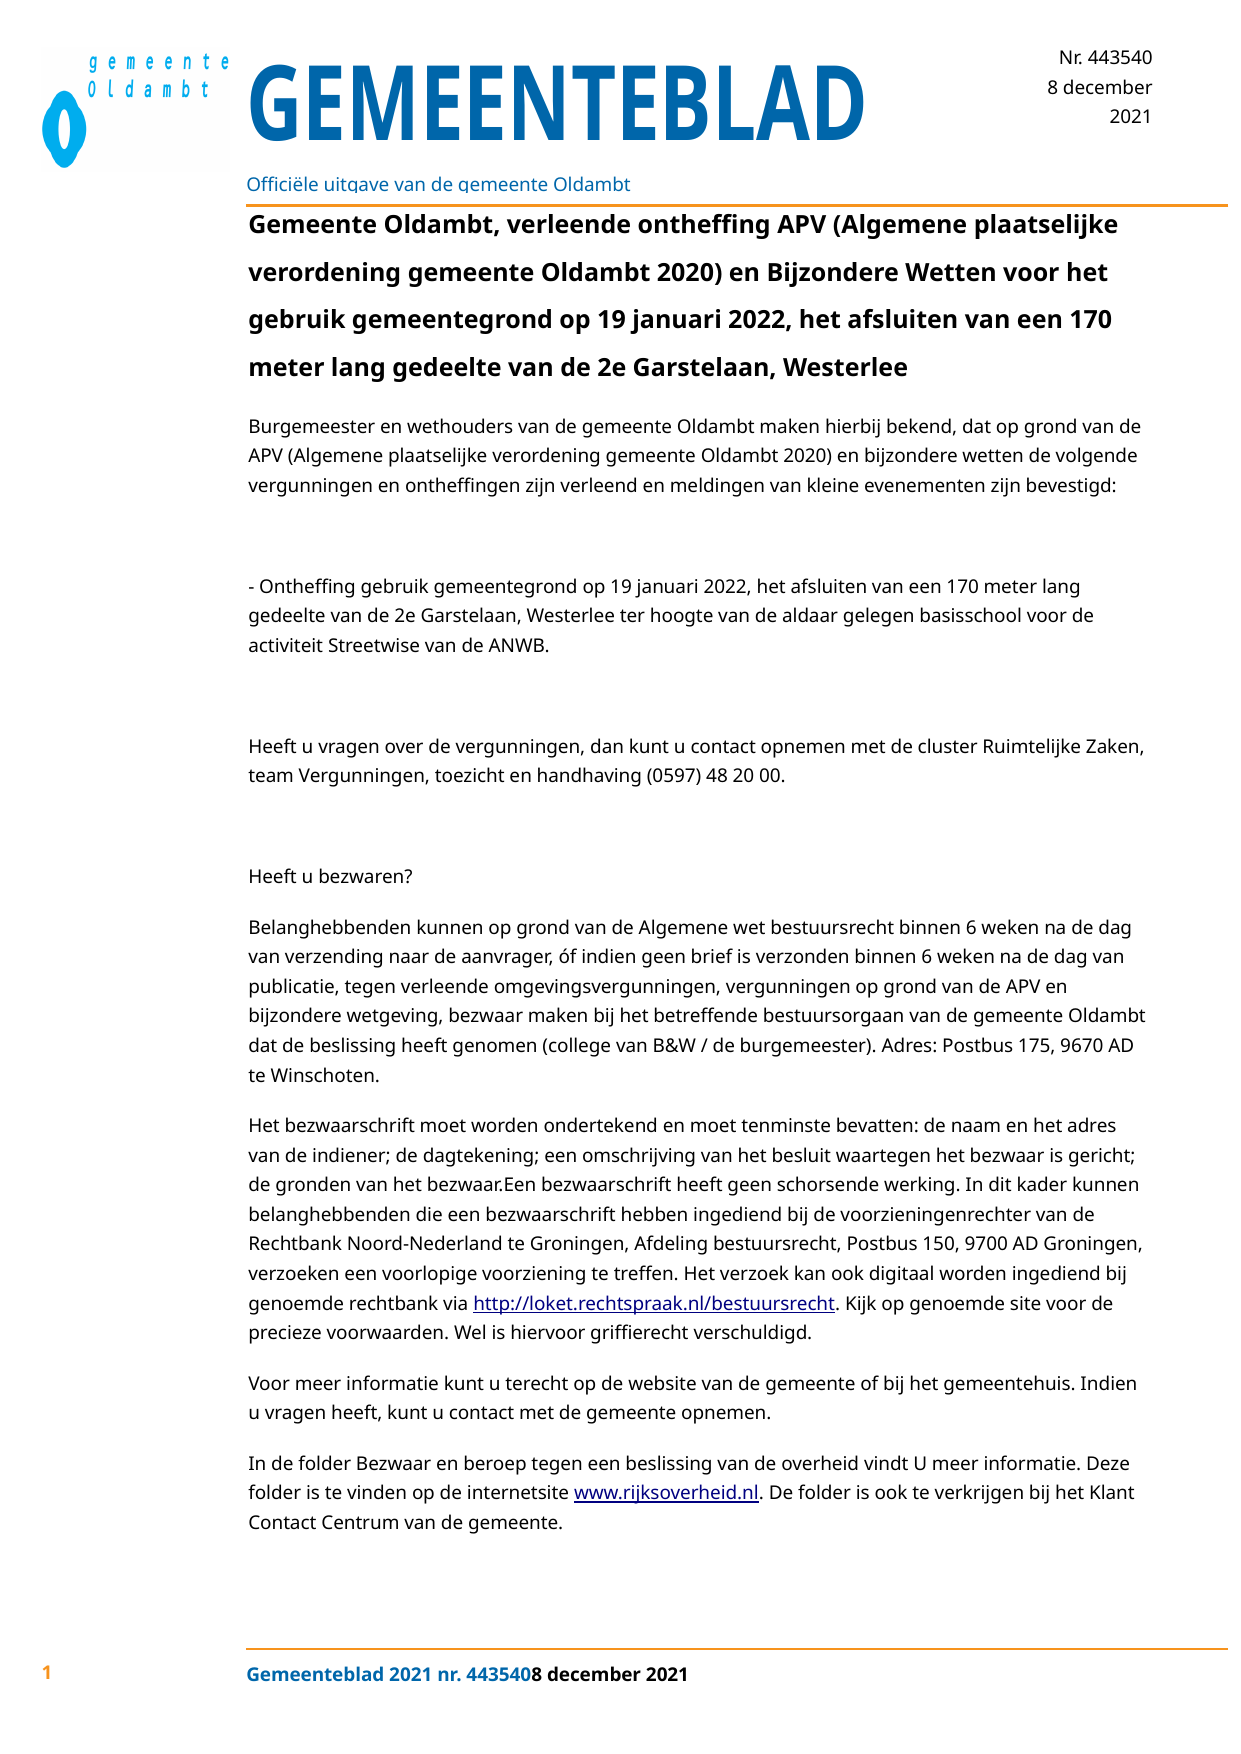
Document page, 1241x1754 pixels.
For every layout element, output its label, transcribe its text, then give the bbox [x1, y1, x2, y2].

text Heeft u bezwaren? [248, 863, 1152, 889]
text Heeft u vragen over de vergunningen, dan kunt u contact opnemen met de cluster Ruimtelijke Zaken, team Vergunningen, toezicht en handhaving (0597) 48 20 00. [248, 733, 1152, 788]
text Voor meer informatie kunt u terecht op de website van de gemeente of bij het gemeentehuis. Indien u vragen heeft, kunt u contact met de gemeente opnemen. [248, 1370, 1152, 1425]
text In de folder Bezwaar en beroep tegen een beslissing van de overheid vindt U meer informatie. Deze folder is te vinden op de internetsite www.rijksoverheid.nl. De folder is ook te verkrijgen bij het Klant Contact Centrum van de gemeente. [248, 1450, 1152, 1535]
text Burgemeester en wethouders van de gemeente Oldambt maken hierbij bekend, dat op grond van de APV (Algemene plaatselijke verordening gemeente Oldambt 2020) en bijzondere wetten de volgende vergunningen en ontheffingen zijn verleend en meldingen van kleine evenementen zijn bevestigd: [248, 413, 1152, 498]
picture [41, 47, 231, 172]
text Gemeente Oldambt, verleende ontheffing APV (Algemene plaatselijke verordening gemeente Oldambt 2020) en Bijzondere Wetten voor het gebruik gemeentegrond op 19 januari 2022, het afsluiten van een 170 meter lang gedeelte van de 2e Garstelaan, Westerlee [248, 207, 1152, 384]
text Belanghebbenden kunnen op grond van de Algemene wet bestuursrecht binnen 6 weken na de dag van verzending naar de aanvrager, óf indien geen brief is verzonden binnen 6 weken na de dag van publicatie, tegen verleende omgevingsvergunningen, vergunningen op grond van de APV en bijzondere wetgeving, bezwaar maken bij het betreffende bestuursorgaan van de gemeente Oldambt dat de beslissing heeft genomen (college van B&W / de burgemeester). Adres: Postbus 175, 9670 AD te Winschoten. [248, 914, 1152, 1088]
text Het bezwaarschrift moet worden ondertekend en moet tenminste bevatten: de naam en het adres van de indiener; de dagtekening; een omschrijving van het besluit waartegen het bezwaar is gericht; de gronden van het bezwaar.Een bezwaarschrift heeft geen schorsende werking. In dit kader kunnen belanghebbenden die een bezwaarschrift hebben ingediend bij de voorzieningenrechter van de Rechtbank Noord-Nederland te Groningen, Afdeling bestuursrecht, Postbus 150, 9700 AD Groningen, verzoeken een voorlopige voorziening te treffen. Het verzoek kan ook digitaal worden ingediend bij genoemde rechtbank via http://loket.rechtspraak.nl/bestuursrecht. Kijk op genoemde site voor de precieze voorwaarden. Wel is hiervoor griffierecht verschuldigd. [248, 1112, 1152, 1345]
text - Ontheffing gebruik gemeentegrond op 19 januari 2022, het afsluiten van een 170 meter lang gedeelte van de 2e Garstelaan, Westerlee ter hoogte van de aldaar gelegen basisschool voor de activiteit Streetwise van de ANWB. [248, 573, 1152, 658]
